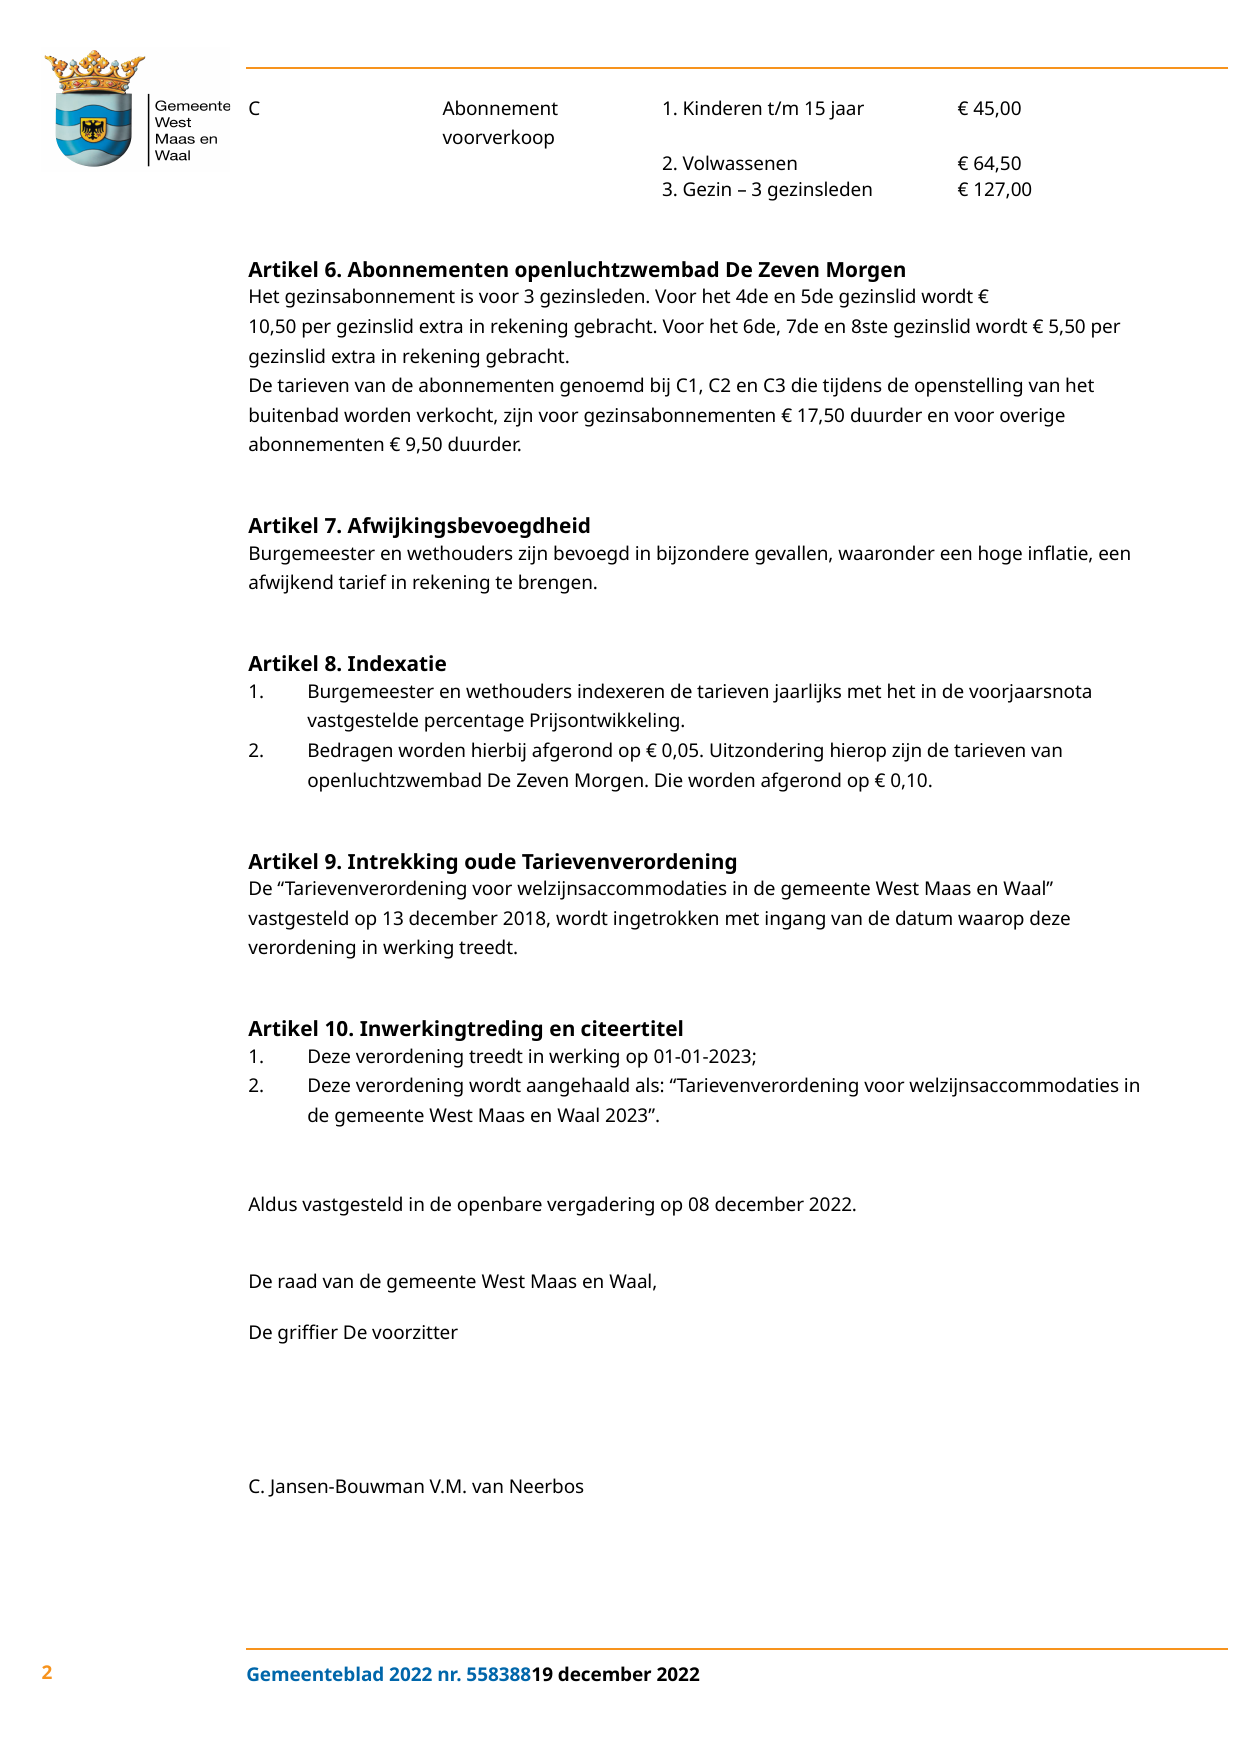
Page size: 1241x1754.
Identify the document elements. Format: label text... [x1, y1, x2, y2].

text De tarieven van de abonnementen genoemd bij C1, C2 en C3 die tijdens de openstelling van het buitenbad worden verkocht, zijn voor gezinsabonnementen € 17,50 duurder en voor overige abonnementen € 9,50 duurder. [248, 372, 1152, 457]
text De griffier De voorzitter [248, 1319, 1152, 1345]
picture [41, 47, 231, 172]
text Artikel 6. Abonnementen openluchtzwembad De Zeven Morgen [248, 255, 1152, 284]
text Artikel 7. Afwijkingsbevoegdheid [248, 512, 1152, 540]
table_cell [442, 176, 662, 202]
table_cell 3. Gezin – 3 gezinsleden [662, 176, 957, 202]
table_cell € 127,00 [958, 176, 1152, 202]
table_cell € 64,50 [958, 150, 1152, 176]
table_cell [248, 150, 442, 176]
text 10,50 per gezinslid extra in rekening gebracht. Voor het 6de, 7de en 8ste gezinslid wordt € 5,50 per gezinslid extra in rekening gebracht. [248, 313, 1152, 368]
table_cell C [248, 95, 442, 150]
text Burgemeester en wethouders zijn bevoegd in bijzondere gevallen, waaronder een hoge inflatie, een afwijkend tarief in rekening te brengen. [248, 540, 1152, 595]
table_cell Abonnement voorverkoop [442, 95, 662, 150]
list Deze verordening wordt aangehaald als: “Tarievenverordening voor welzijnsaccommodaties in de gemeente West Maas en Waal 2023”. [248, 1072, 1152, 1128]
table_cell 1. Kinderen t/m 15 jaar [662, 95, 957, 150]
table_cell [442, 150, 662, 176]
list Bedragen worden hierbij afgerond op € 0,05. Uitzondering hierop zijn de tarieven van openluchtzwembad De Zeven Morgen. Die worden afgerond op € 0,10. [248, 737, 1152, 792]
text De “Tarievenverordening voor welzijnsaccommodaties in de gemeente West Maas en Waal” vastgesteld op 13 december 2018, wordt ingetrokken met ingang van de datum waarop deze verordening in werking treedt. [248, 875, 1152, 960]
text Artikel 10. Inwerkingtreding en citeertitel [248, 1014, 1152, 1043]
text Artikel 8. Indexatie [248, 649, 1152, 678]
text Het gezinsabonnement is voor 3 gezinsleden. Voor het 4de en 5de gezinslid wordt € [248, 284, 1152, 309]
text C. Jansen-Bouwman V.M. van Neerbos [248, 1474, 1152, 1499]
text Artikel 9. Intrekking oude Tarievenverordening [248, 847, 1152, 875]
text Aldus vastgesteld in de openbare vergadering op 08 december 2022. [248, 1191, 1152, 1216]
list Burgemeester en wethouders indexeren de tarieven jaarlijks met het in de voorjaarsnota vastgestelde percentage Prijsontwikkeling. [248, 678, 1152, 733]
table_cell 2. Volwassenen [662, 150, 957, 176]
text De raad van de gemeente West Maas en Waal, [248, 1268, 1152, 1294]
table_cell € 45,00 [958, 95, 1152, 150]
list Deze verordening treedt in werking op 01-01-2023; [248, 1043, 1152, 1068]
table_cell [248, 176, 442, 202]
